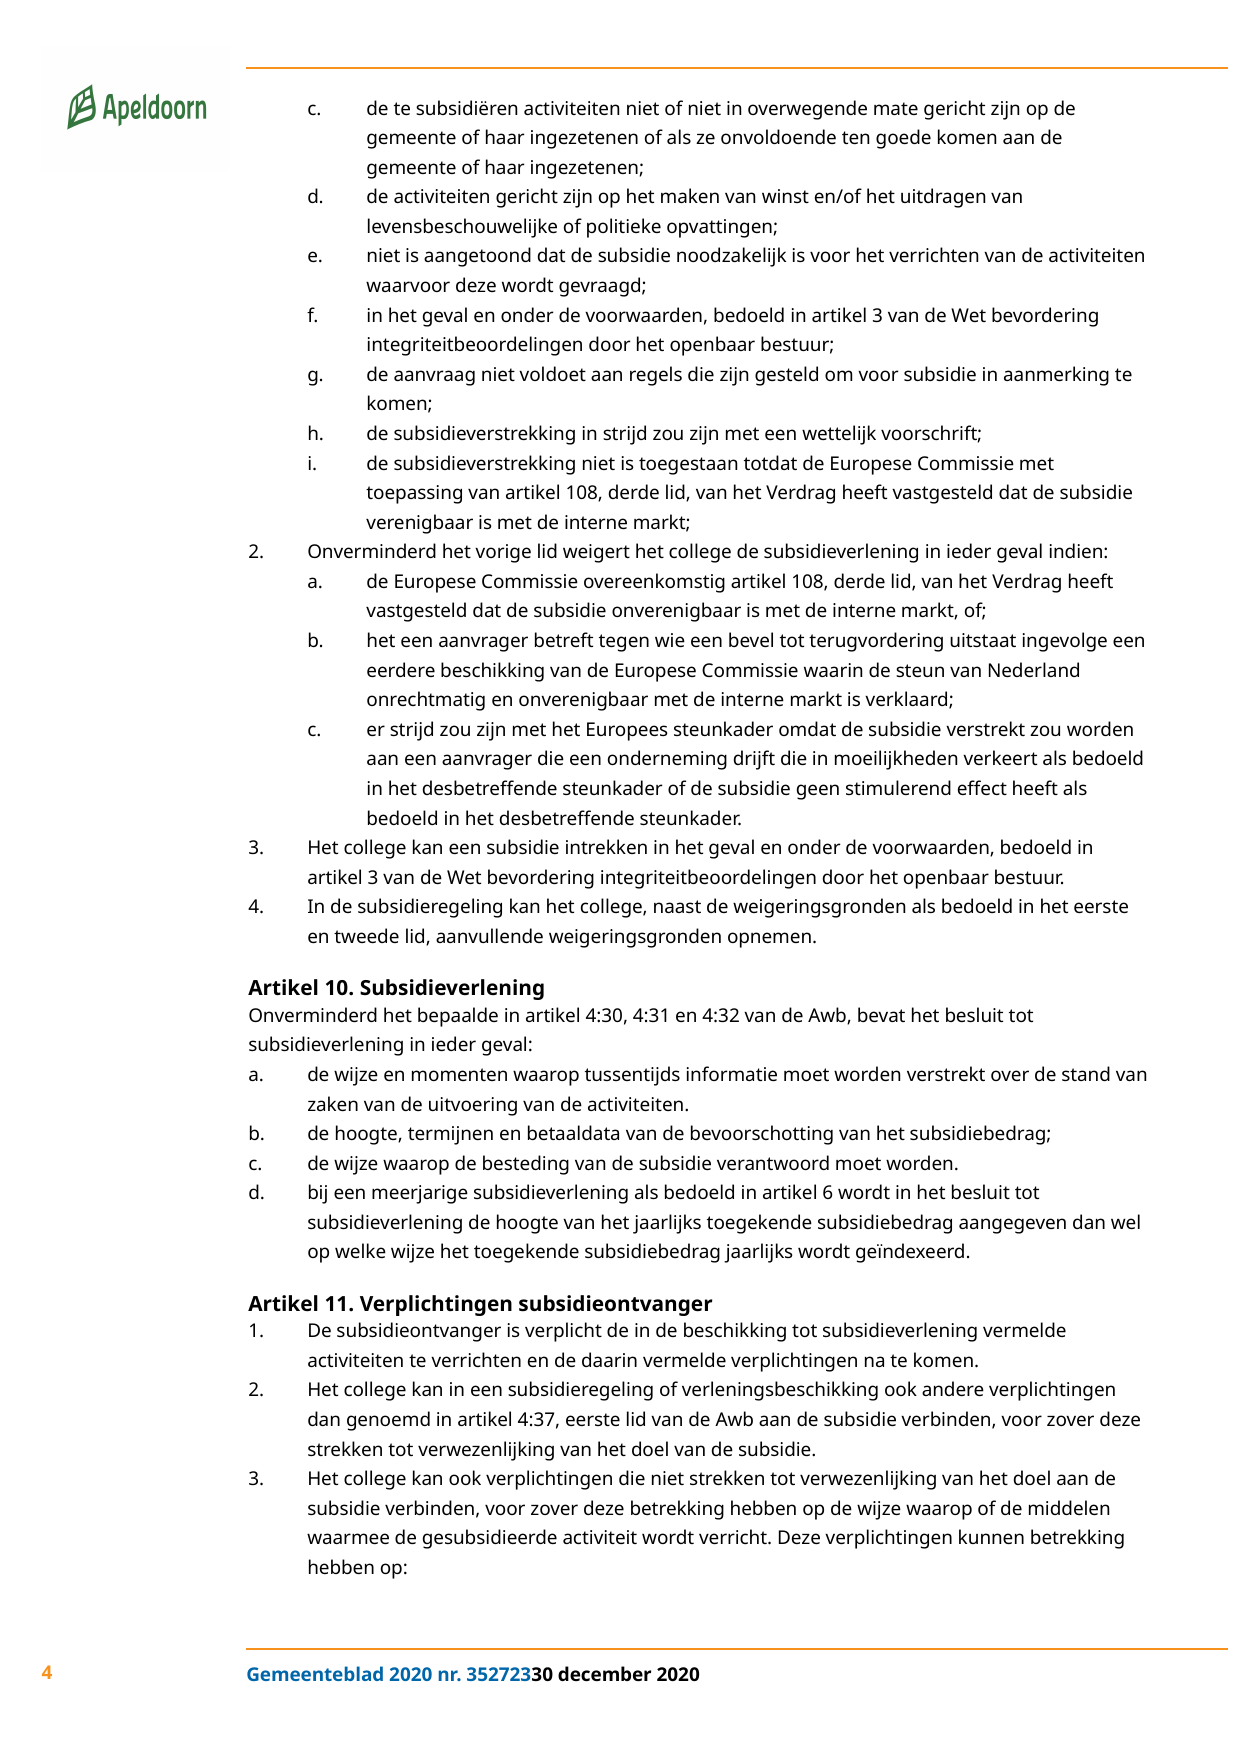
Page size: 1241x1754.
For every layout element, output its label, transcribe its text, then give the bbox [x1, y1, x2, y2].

picture [41, 47, 231, 172]
list De subsidieontvanger is verplicht de in de beschikking tot subsidieverlening vermelde activiteiten te verrichten en de daarin vermelde verplichtingen na te komen. [248, 1317, 1152, 1373]
list Het college kan ook verplichtingen die niet strekken tot verwezenlijking van het doel aan de subsidie verbinden, voor zover deze betrekking hebben op de wijze waarop of de middelen waarmee de gesubsidieerde activiteit wordt verricht. Deze verplichtingen kunnen betrekking hebben op: [248, 1465, 1152, 1580]
list de aanvraag niet voldoet aan regels die zijn gesteld om voor subsidie in aanmerking te komen; [307, 361, 1152, 416]
list de wijze waarop de besteding van de subsidie verantwoord moet worden. [248, 1150, 1152, 1176]
list in het geval en onder de voorwaarden, bedoeld in artikel 3 van de Wet bevordering integriteitbeoordelingen door het openbaar bestuur; [307, 302, 1152, 357]
list de Europese Commissie overeenkomstig artikel 108, derde lid, van het Verdrag heeft vastgesteld dat de subsidie onverenigbaar is met de interne markt, of; [307, 568, 1152, 623]
list de wijze en momenten waarop tussentijds informatie moet worden verstrekt over de stand van zaken van de uitvoering van de activiteiten. [248, 1061, 1152, 1116]
list Het college kan in een subsidieregeling of verleningsbeschikking ook andere verplichtingen dan genoemd in artikel 4:37, eerste lid van de Awb aan de subsidie verbinden, voor zover deze strekken tot verwezenlijking van het doel van de subsidie. [248, 1377, 1152, 1462]
list bij een meerjarige subsidieverlening als bedoeld in artikel 6 wordt in het besluit tot subsidieverlening de hoogte van het jaarlijks toegekende subsidiebedrag aangegeven dan wel op welke wijze het toegekende subsidiebedrag jaarlijks wordt geïndexeerd. [248, 1179, 1152, 1264]
list er strijd zou zijn met het Europees steunkader omdat de subsidie verstrekt zou worden aan een aanvrager die een onderneming drijft die in moeilijkheden verkeert als bedoeld in het desbetreffende steunkader of de subsidie geen stimulerend effect heeft als bedoeld in het desbetreffende steunkader. [307, 716, 1152, 831]
list niet is aangetoond dat de subsidie noodzakelijk is voor het verrichten van de activiteiten waarvoor deze wordt gevraagd; [307, 243, 1152, 298]
text Artikel 11. Verplichtingen subsidieontvanger [248, 1289, 1152, 1317]
list de te subsidiëren activiteiten niet of niet in overwegende mate gericht zijn op de gemeente of haar ingezetenen of als ze onvoldoende ten goede komen aan de gemeente of haar ingezetenen; [307, 95, 1152, 180]
text Artikel 10. Subsidieverlening [248, 973, 1152, 1002]
list In de subsidieregeling kan het college, naast de weigeringsgronden als bedoeld in het eerste en tweede lid, aanvullende weigeringsgronden opnemen. [248, 893, 1152, 949]
list de hoogte, termijnen en betaaldata van de bevoorschotting van het subsidiebedrag; [248, 1120, 1152, 1146]
list de subsidieverstrekking in strijd zou zijn met een wettelijk voorschrift; [307, 420, 1152, 446]
list Het college kan een subsidie intrekken in het geval en onder de voorwaarden, bedoeld in artikel 3 van de Wet bevordering integriteitbeoordelingen door het openbaar bestuur. [248, 834, 1152, 890]
list het een aanvrager betreft tegen wie een bevel tot terugvordering uitstaat ingevolge een eerdere beschikking van de Europese Commissie waarin de steun van Nederland onrechtmatig en onverenigbaar met de interne markt is verklaard; [307, 627, 1152, 712]
list de activiteiten gericht zijn op het maken van winst en/of het uitdragen van levensbeschouwelijke of politieke opvattingen; [307, 183, 1152, 239]
text Onverminderd het bepaalde in artikel 4:30, 4:31 en 4:32 van de Awb, bevat het besluit tot subsidieverlening in ieder geval: [248, 1002, 1152, 1057]
list Onverminderd het vorige lid weigert het college de subsidieverlening in ieder geval indien: [248, 538, 1152, 564]
list de subsidieverstrekking niet is toegestaan totdat de Europese Commissie met toepassing van artikel 108, derde lid, van het Verdrag heeft vastgesteld dat de subsidie verenigbaar is met de interne markt; [307, 450, 1152, 535]
